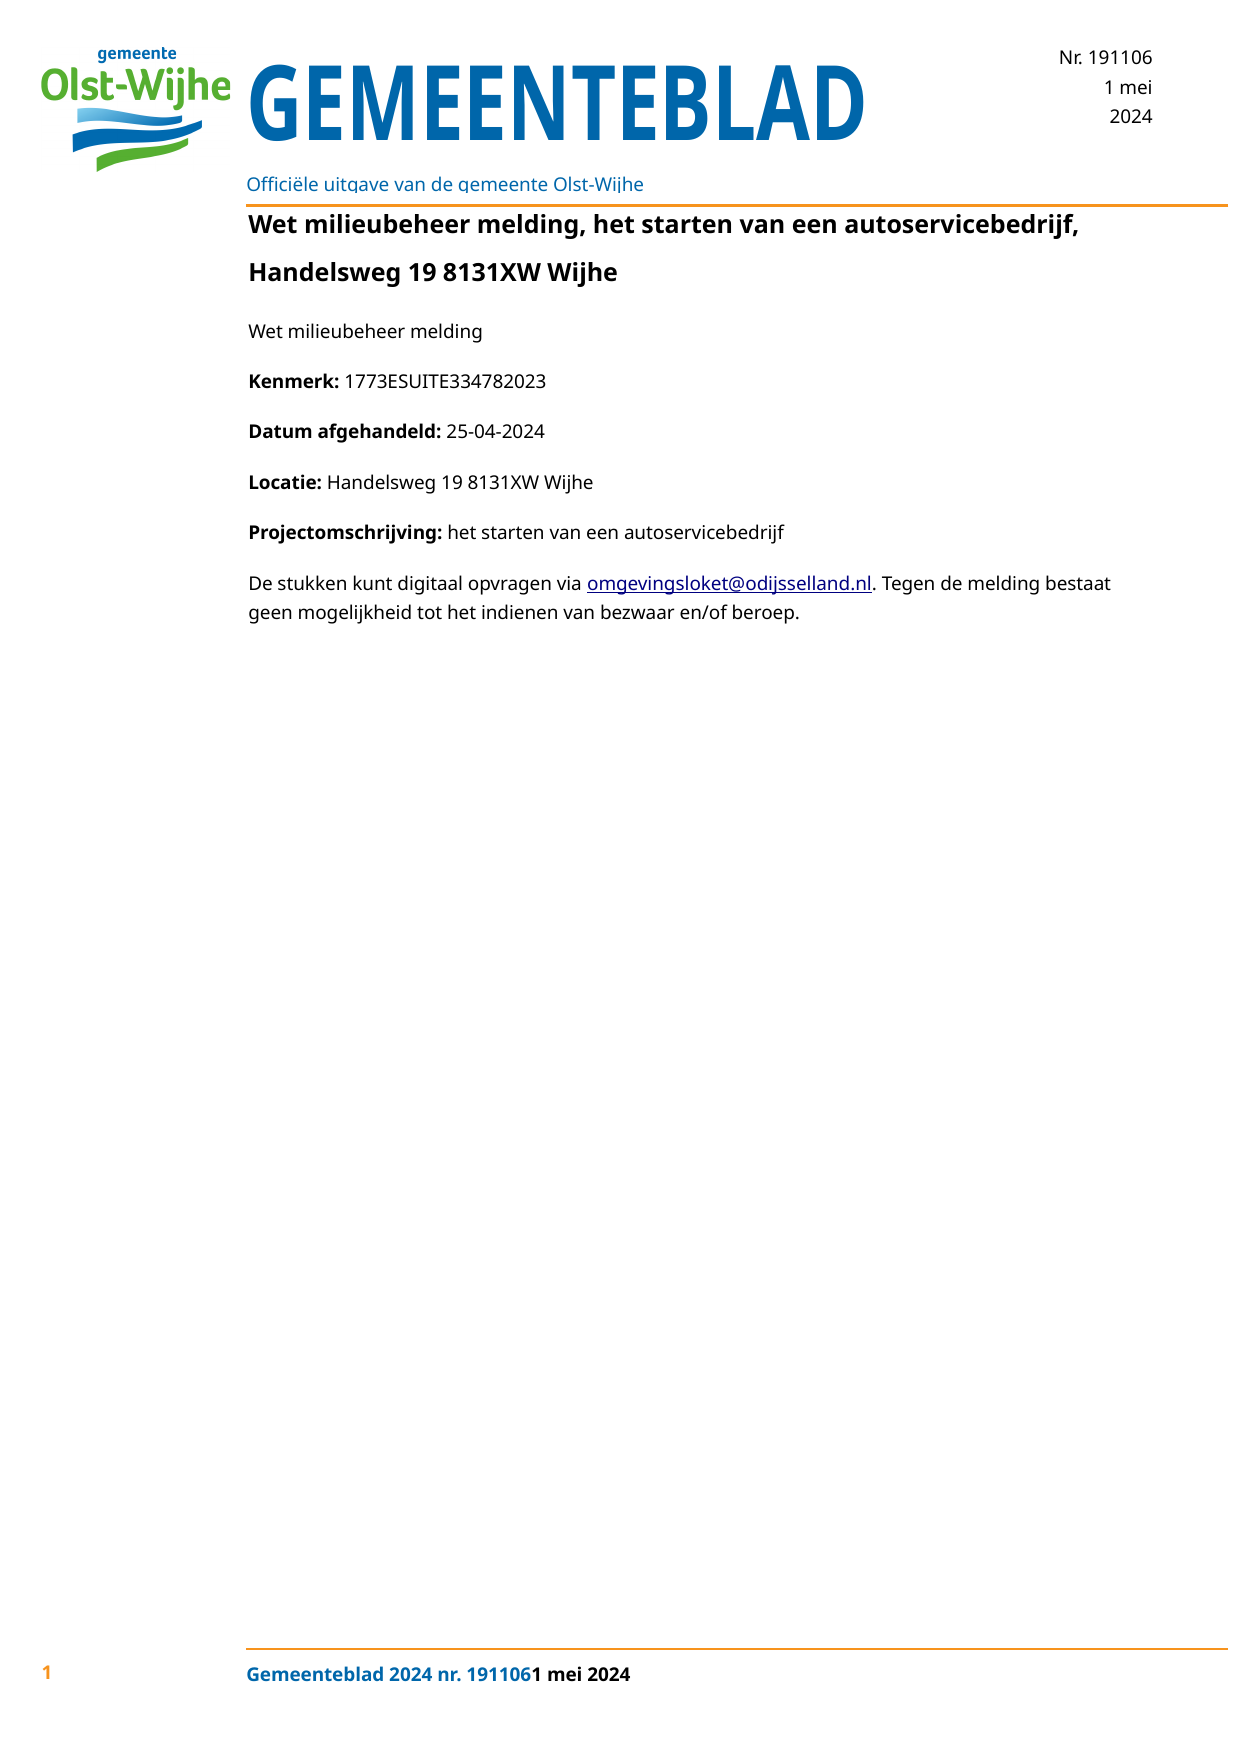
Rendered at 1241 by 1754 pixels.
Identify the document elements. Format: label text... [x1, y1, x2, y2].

text Wet milieubeheer melding [248, 318, 1152, 344]
text De stukken kunt digitaal opvragen via omgevingsloket@odijsselland.nl. Tegen de melding bestaat geen mogelijkheid tot het indienen van bezwaar en/of beroep. [248, 570, 1152, 625]
text Datum afgehandeld: 25-04-2024 [248, 419, 1152, 444]
picture [41, 47, 231, 172]
text Wet milieubeheer melding, het starten van een autoservicebedrijf, Handelsweg 19 8131XW Wijhe [248, 207, 1152, 288]
text Projectomschrijving: het starten van een autoservicebedrijf [248, 519, 1152, 545]
text Locatie: Handelsweg 19 8131XW Wijhe [248, 469, 1152, 495]
text Kenmerk: 1773ESUITE334782023 [248, 368, 1152, 394]
